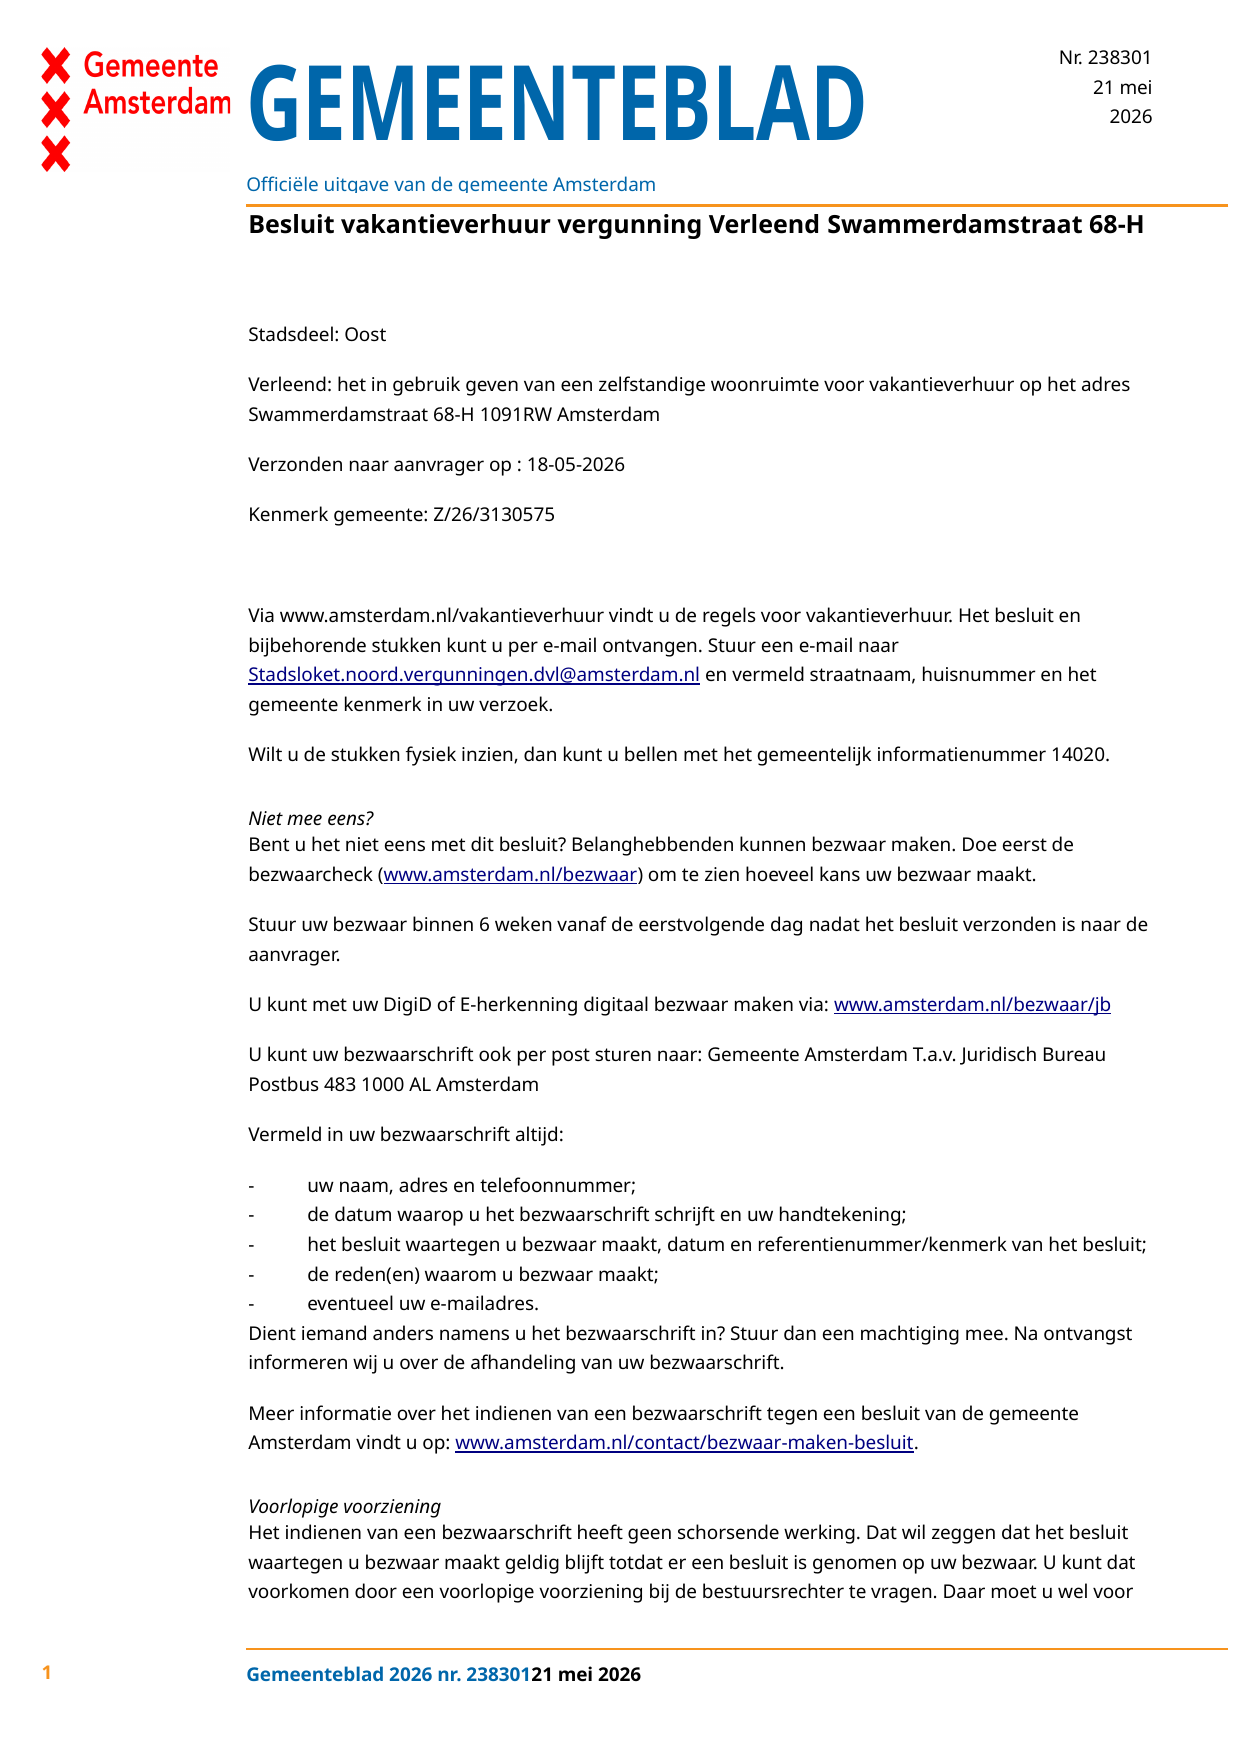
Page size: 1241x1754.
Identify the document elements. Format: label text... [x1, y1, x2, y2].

text Kenmerk gemeente: Z/26/3130575 [248, 502, 1152, 527]
text Besluit vakantieverhuur vergunning Verleend Swammerdamstraat 68-H [248, 207, 1152, 241]
list het besluit waartegen u bezwaar maakt, datum en referentienummer/kenmerk van het besluit; [248, 1231, 1152, 1257]
text Het indienen van een bezwaarschrift heeft geen schorsende werking. Dat wil zeggen dat het besluit waartegen u bezwaar maakt geldig blijft totdat er een besluit is genomen op uw bezwaar. U kunt dat voorkomen door een voorlopige voorziening bij de bestuursrechter te vragen. Daar moet u wel voor [248, 1519, 1152, 1604]
text Bent u het niet eens met dit besluit? Belanghebbenden kunnen bezwaar maken. Doe eerst de bezwaarcheck (www.amsterdam.nl/bezwaar) om te zien hoeveel kans uw bezwaar maakt. [248, 831, 1152, 887]
text Niet mee eens? [248, 806, 1152, 831]
text Verzonden naar aanvrager op : 18-05-2026 [248, 451, 1152, 477]
list de reden(en) waarom u bezwaar maakt; [248, 1261, 1152, 1287]
text Vermeld in uw bezwaarschrift altijd: [248, 1122, 1152, 1147]
picture [41, 47, 231, 172]
text Verleend: het in gebruik geven van een zelfstandige woonruimte voor vakantieverhuur op het adres Swammerdamstraat 68-H 1091RW Amsterdam [248, 371, 1152, 426]
text Stadsdeel: Oost [248, 321, 1152, 346]
list de datum waarop u het bezwaarschrift schrijft en uw handtekening; [248, 1202, 1152, 1227]
text Dient iemand anders namens u het bezwaarschrift in? Stuur dan een machtiging mee. Na ontvangst informeren wij u over de afhandeling van uw bezwaarschrift. [248, 1320, 1152, 1375]
text Via www.amsterdam.nl/vakantieverhuur vindt u de regels voor vakantieverhuur. Het besluit en bijbehorende stukken kunt u per e-mail ontvangen. Stuur een e-mail naar Stadsloket.noord.vergunningen.dvl@amsterdam.nl en vermeld straatnaam, huisnummer en het gemeente kenmerk in uw verzoek. [248, 602, 1152, 717]
text Voorlopige voorziening [248, 1493, 1152, 1519]
text U kunt uw bezwaarschrift ook per post sturen naar: Gemeente Amsterdam T.a.v. Juridisch Bureau Postbus 483 1000 AL Amsterdam [248, 1042, 1152, 1097]
text Wilt u de stukken fysiek inzien, dan kunt u bellen met het gemeentelijk informatienummer 14020. [248, 742, 1152, 767]
text Meer informatie over het indienen van een bezwaarschrift tegen een besluit van de gemeente Amsterdam vindt u op: www.amsterdam.nl/contact/bezwaar-maken-besluit. [248, 1400, 1152, 1455]
text U kunt met uw DigiD of E-herkenning digitaal bezwaar maken via: www.amsterdam.nl/bezwaar/jb [248, 991, 1152, 1017]
list eventueel uw e-mailadres. [248, 1290, 1152, 1316]
text Stuur uw bezwaar binnen 6 weken vanaf de eerstvolgende dag nadat het besluit verzonden is naar de aanvrager. [248, 911, 1152, 967]
list uw naam, adres en telefoonnummer; [248, 1172, 1152, 1198]
